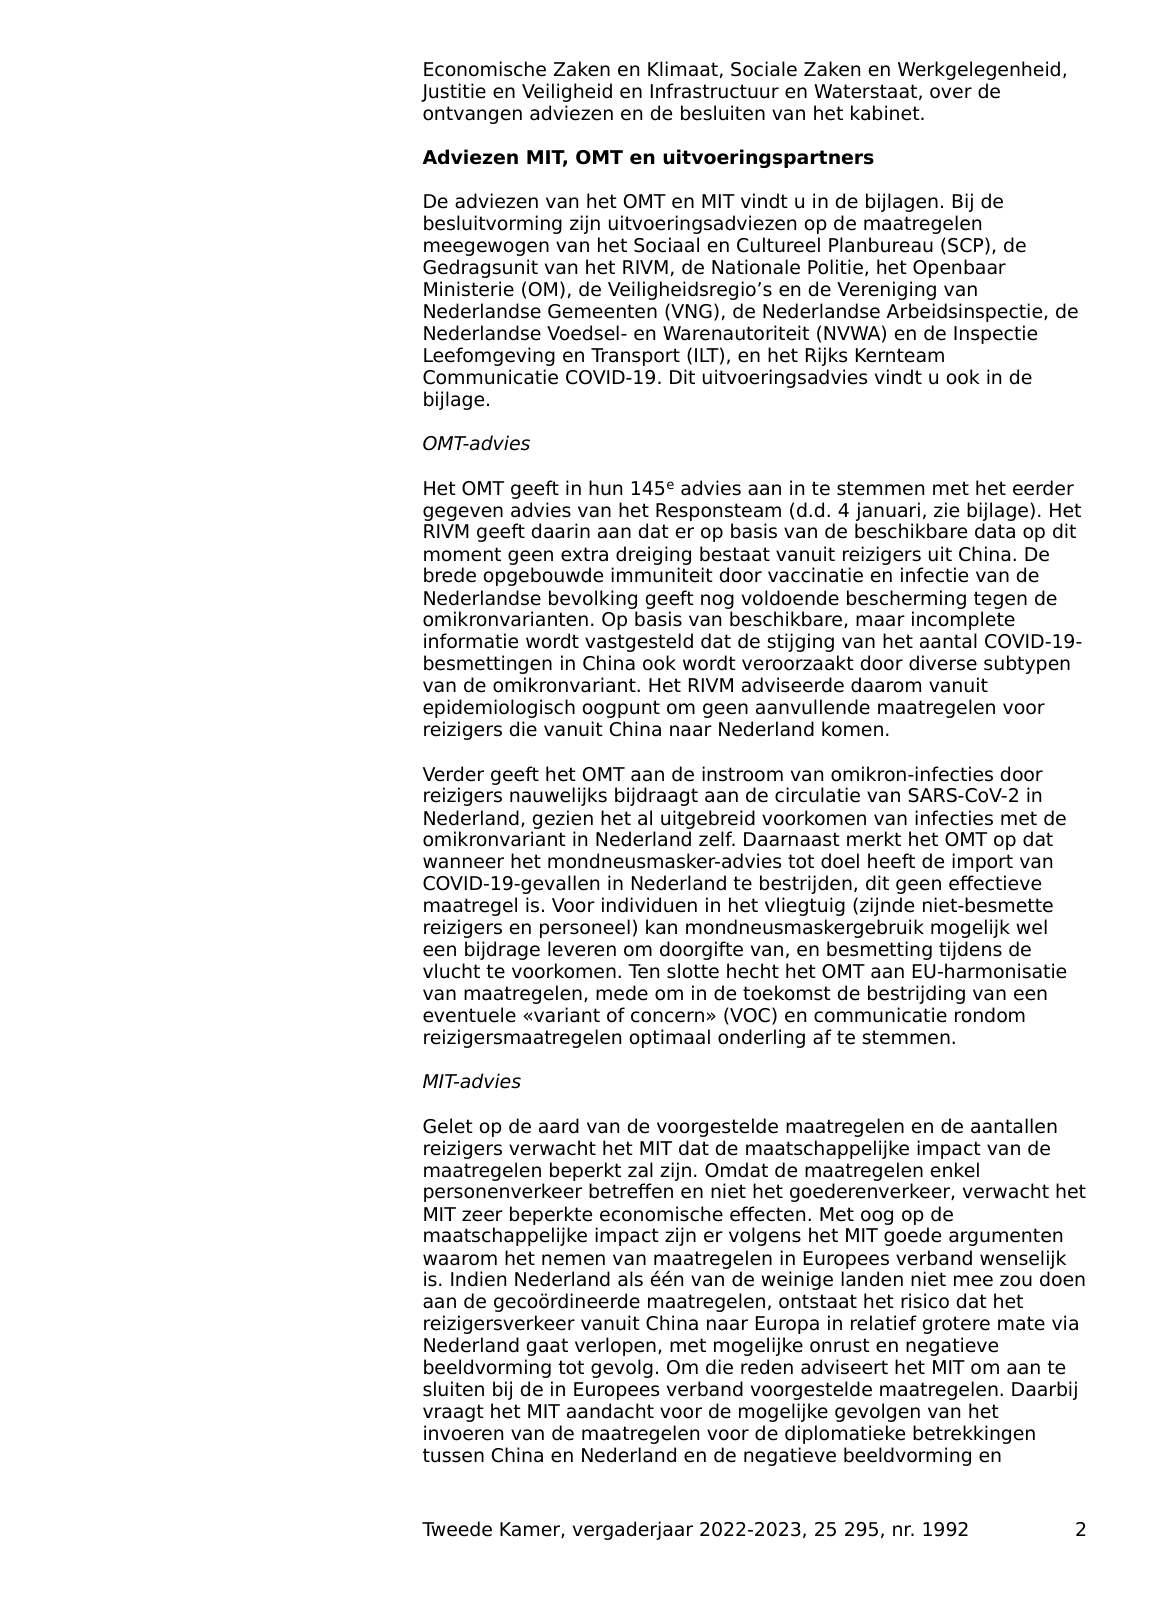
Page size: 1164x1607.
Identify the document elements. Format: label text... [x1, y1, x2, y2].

text Verder geeft het OMT aan de instroom van omikron-infecties door reizigers nauwelijks bijdraagt aan de circulatie van SARS-CoV-2 in Nederland, gezien het al uitgebreid voorkomen van infecties met de omikronvariant in Nederland zelf. Daarnaast merkt het OMT op dat wanneer het mondneusmasker-advies tot doel heeft de import van COVID-19-gevallen in Nederland te bestrijden, dit geen effectieve maatregel is. Voor individuen in het vliegtuig (zijnde niet-besmette reizigers en personeel) kan mondneusmaskergebruik mogelijk wel een bijdrage leveren om doorgifte van, en besmetting tijdens de vlucht te voorkomen. Ten slotte hecht het OMT aan EU-harmonisatie van maatregelen, mede om in de toekomst de bestrijding van een eventuele «variant of concern» (VOC) en communicatie rondom reizigersmaatregelen optimaal onderling af te stemmen. [422, 763, 1087, 1049]
text De adviezen van het OMT en MIT vindt u in de bijlagen. Bij de besluitvorming zijn uitvoeringsadviezen op de maatregelen meegewogen van het Sociaal en Cultureel Planbureau (SCP), de Gedragsunit van het RIVM, de Nationale Politie, het Openbaar Ministerie (OM), de Veiligheidsregio’s en de Vereniging van Nederlandse Gemeenten (VNG), de Nederlandse Arbeidsinspectie, de Nederlandse Voedsel- en Warenautoriteit (NVWA) en de Inspectie Leefomgeving en Transport (ILT), en het Rijks Kernteam Communicatie COVID-19. Dit uitvoeringsadvies vindt u ook in de bijlage. [422, 191, 1087, 411]
text Economische Zaken en Klimaat, Sociale Zaken en Werkgelegenheid, Justitie en Veiligheid en Infrastructuur en Waterstaat, over de ontvangen adviezen en de besluiten van het kabinet. [422, 59, 1087, 125]
text Gelet op de aard van de voorgestelde maatregelen en de aantallen reizigers verwacht het MIT dat de maatschappelijke impact van de maatregelen beperkt zal zijn. Omdat de maatregelen enkel personenverkeer betreffen en niet het goederenverkeer, verwacht het MIT zeer beperkte economische effecten. Met oog op de maatschappelijke impact zijn er volgens het MIT goede argumenten waarom het nemen van maatregelen in Europees verband wenselijk is. Indien Nederland als één van de weinige landen niet mee zou doen aan de gecoördineerde maatregelen, ontstaat het risico dat het reizigersverkeer vanuit China naar Europa in relatief grotere mate via Nederland gaat verlopen, met mogelijke onrust en negatieve beeldvorming tot gevolg. Om die reden adviseert het MIT om aan te sluiten bij de in Europees verband voorgestelde maatregelen. Daarbij vraagt het MIT aandacht voor de mogelijke gevolgen van het invoeren van de maatregelen voor de diplomatieke betrekkingen tussen China en Nederland en de negatieve beeldvorming en [422, 1116, 1087, 1467]
subtitle MIT-advies [422, 1071, 1087, 1093]
subtitle OMT-advies [422, 433, 1087, 455]
text Het OMT geeft in hun 145e advies aan in te stemmen met het eerder gegeven advies van het Responsteam (d.d. 4 januari, zie bijlage). Het RIVM geeft daarin aan dat er op basis van de beschikbare data op dit moment geen extra dreiging bestaat vanuit reizigers uit China. De brede opgebouwde immuniteit door vaccinatie en infectie van de Nederlandse bevolking geeft nog voldoende bescherming tegen de omikronvarianten. Op basis van beschikbare, maar incomplete informatie wordt vastgesteld dat de stijging van het aantal COVID-19-besmettingen in China ook wordt veroorzaakt door diverse subtypen van de omikronvariant. Het RIVM adviseerde daarom vanuit epidemiologisch oogpunt om geen aanvullende maatregelen voor reizigers die vanuit China naar Nederland komen. [422, 477, 1087, 741]
subtitle Adviezen MIT, OMT en uitvoeringspartners [422, 147, 1087, 169]
